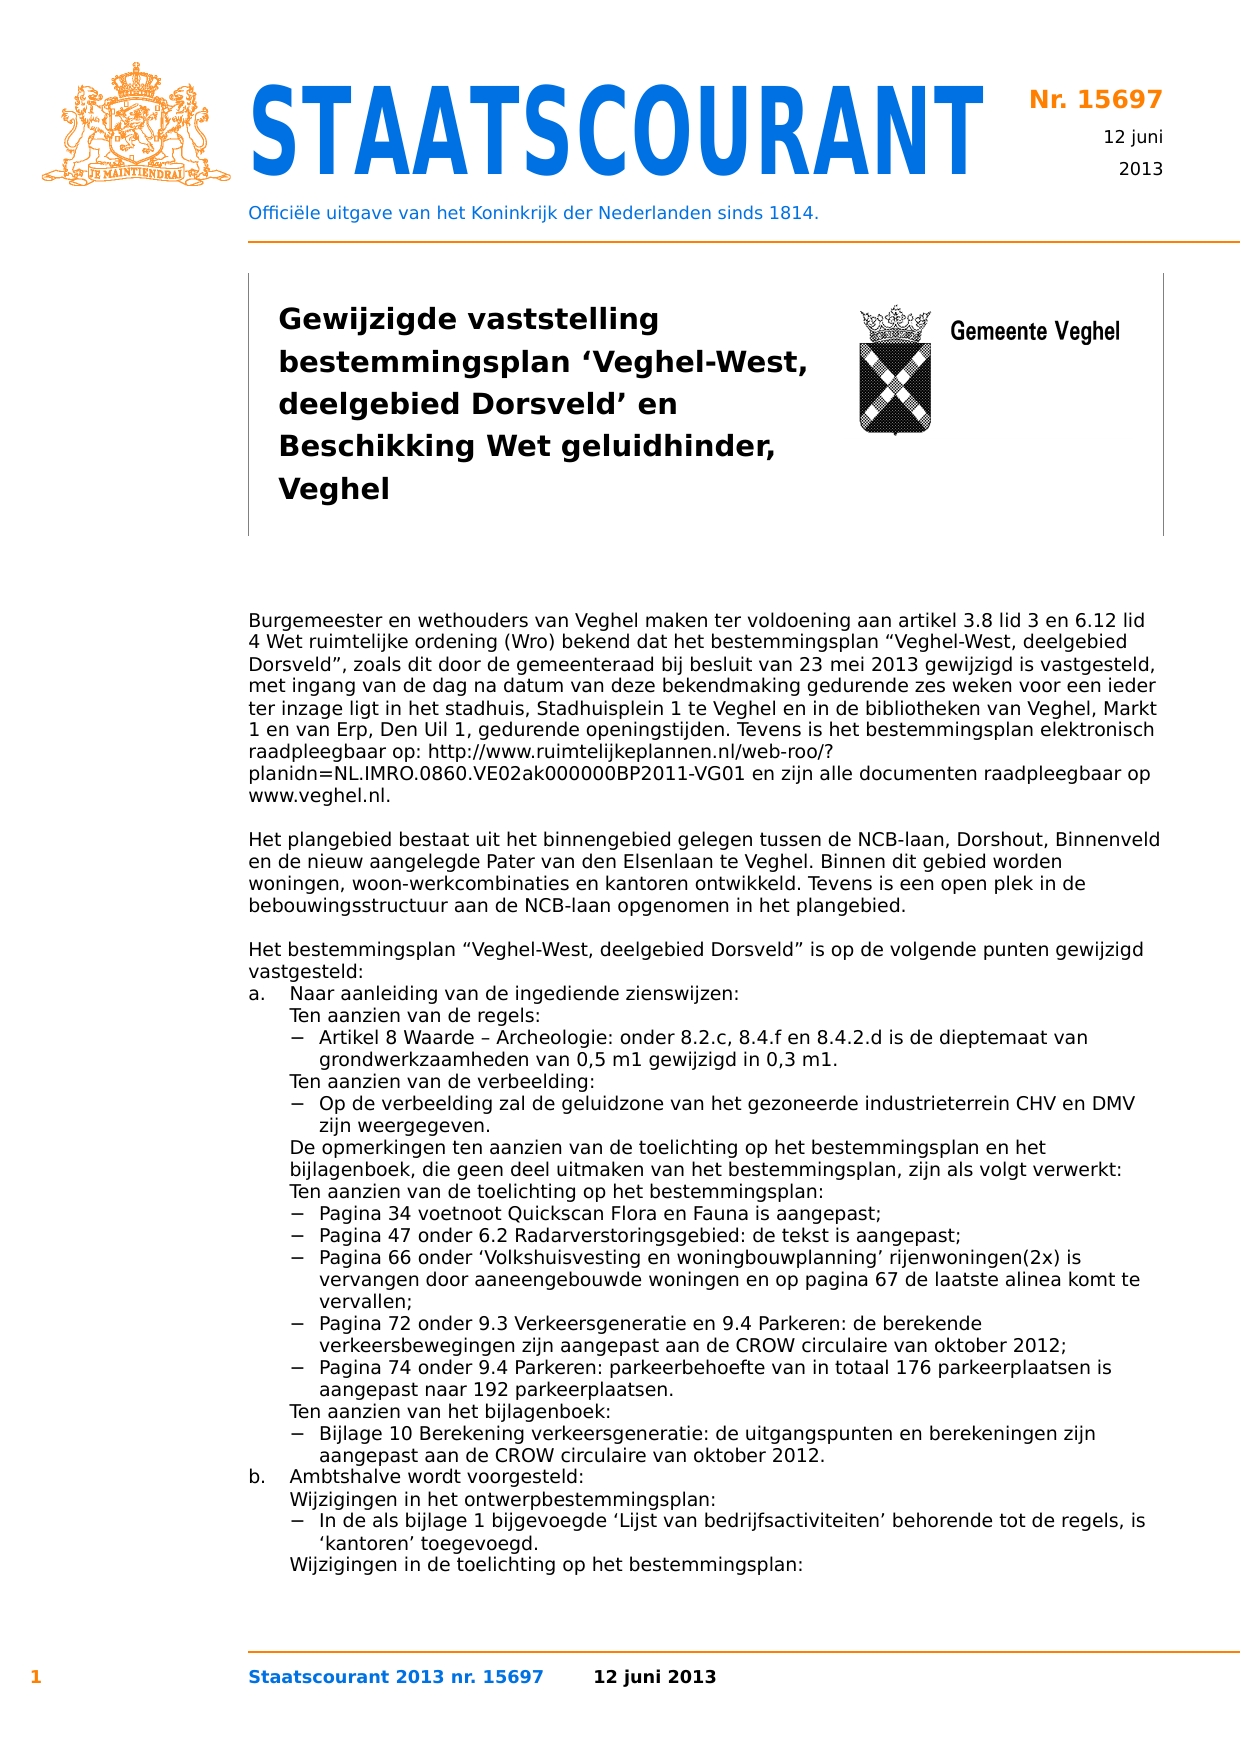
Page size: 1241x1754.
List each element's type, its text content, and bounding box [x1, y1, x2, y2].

text − Pagina 47 onder 6.2 Radarverstoringsgebied: de tekst is aangepast; [289, 1225, 1163, 1247]
text a. Naar aanleiding van de ingediende zienswijzen: [248, 983, 1163, 1005]
table_cell Officiële uitgave van het Koninkrijk der Nederlanden sinds 1814. [248, 203, 1240, 241]
text − Pagina 66 onder ‘Volkshuisvesting en woningbouwplanning’ rijenwoningen(2x) is vervangen door aaneengebouwde woningen en op pagina 67 de laatste alinea komt te vervallen; [289, 1247, 1163, 1313]
text Het plangebied bestaat uit het binnengebied gelegen tussen de NCB-laan, Dorshout, Binnenveld en de nieuw aangelegde Pater van den Elsenlaan te Veghel. Binnen dit gebied worden woningen, woon-werkcombinaties en kantoren ontwikkeld. Tevens is een open plek in de bebouwingsstructuur aan de NCB-laan opgenomen in het plangebied. [248, 829, 1163, 917]
text Ten aanzien van het bijlagenboek: [289, 1401, 1163, 1422]
text De opmerkingen ten aanzien van de toelichting op het bestemmingsplan en het bijlagenboek, die geen deel uitmaken van het bestemmingsplan, zijn als volgt verwerkt: [289, 1137, 1163, 1181]
text Wijzigingen in het ontwerpbestemmingsplan: [289, 1488, 1163, 1510]
text − Op de verbeelding zal de geluidzone van het gezoneerde industrieterrein CHV en DMV zijn weergegeven. [289, 1093, 1163, 1137]
text Ten aanzien van de toelichting op het bestemmingsplan: [289, 1181, 1163, 1203]
table_cell 2013 [998, 153, 1240, 203]
picture [41, 62, 231, 186]
text Ten aanzien van de regels: [289, 1005, 1163, 1027]
text − Pagina 72 onder 9.3 Verkeersgeneratie en 9.4 Parkeren: de berekende verkeersbewegingen zijn aangepast aan de CROW circulaire van oktober 2012; [289, 1313, 1163, 1357]
text − In de als bijlage 1 bijgevoegde ‘Lijst van bedrijfsactiviteiten’ behorende tot de regels, is ‘kantoren’ toegevoegd. [289, 1510, 1163, 1554]
text − Bijlage 10 Berekening verkeersgeneratie: de uitgangspunten en berekeningen zijn aangepast aan de CROW circulaire van oktober 2012. [289, 1422, 1163, 1466]
table_cell 12 juni [998, 121, 1240, 153]
table_header [25, 62, 248, 241]
table_header Nr. 15697 [998, 62, 1240, 121]
text − Artikel 8 Waarde – Archeologie: onder 8.2.c, 8.4.f en 8.4.2.d is de dieptemaat van grondwerkzaamheden van 0,5 m1 gewijzigd in 0,3 m1. [289, 1027, 1163, 1071]
subtitle Gewijzigde vaststelling bestemmingsplan ‘Veghel-West, deelgebied Dorsveld’ en Beschikking Wet geluidhinder, Veghel [249, 273, 1163, 536]
text − Pagina 74 onder 9.4 Parkeren: parkeerbehoefte van in totaal 176 parkeerplaatsen is aangepast naar 192 parkeerplaatsen. [289, 1357, 1163, 1401]
table_header STAATSCOURANT [248, 62, 998, 203]
text Wijzigingen in de toelichting op het bestemmingsplan: [289, 1554, 1163, 1576]
text Burgemeester en wethouders van Veghel maken ter voldoening aan artikel 3.8 lid 3 en 6.12 lid 4 Wet ruimtelijke ordening (Wro) bekend dat het bestemmingsplan “Veghel-West, deelgebied Dorsveld”, zoals dit door de gemeenteraad bij besluit van 23 mei 2013 gewijzigd is vastgesteld, met ingang van de dag na datum van deze bekendmaking gedurende zes weken voor een ieder ter inzage ligt in het stadhuis, Stadhuisplein 1 te Veghel en in de bibliotheken van Veghel, Markt 1 en van Erp, Den Uil 1, gedurende openingstijden. Tevens is het bestemmingsplan elektronisch raadpleegbaar op: http://www.ruimtelijkeplannen.nl/web-roo/?planidn=NL.IMRO.0860.VE02ak000000BP2011-VG01 en zijn alle documenten raadpleegbaar op www.veghel.nl. [248, 609, 1163, 807]
text b. Ambtshalve wordt voorgesteld: [248, 1466, 1163, 1488]
text Het bestemmingsplan “Veghel-West, deelgebied Dorsveld” is op de volgende punten gewijzigd vastgesteld: [248, 939, 1163, 983]
text Ten aanzien van de verbeelding: [289, 1071, 1163, 1093]
text − Pagina 34 voetnoot Quickscan Flora en Fauna is aangepast; [289, 1203, 1163, 1225]
picture [844, 302, 1134, 439]
